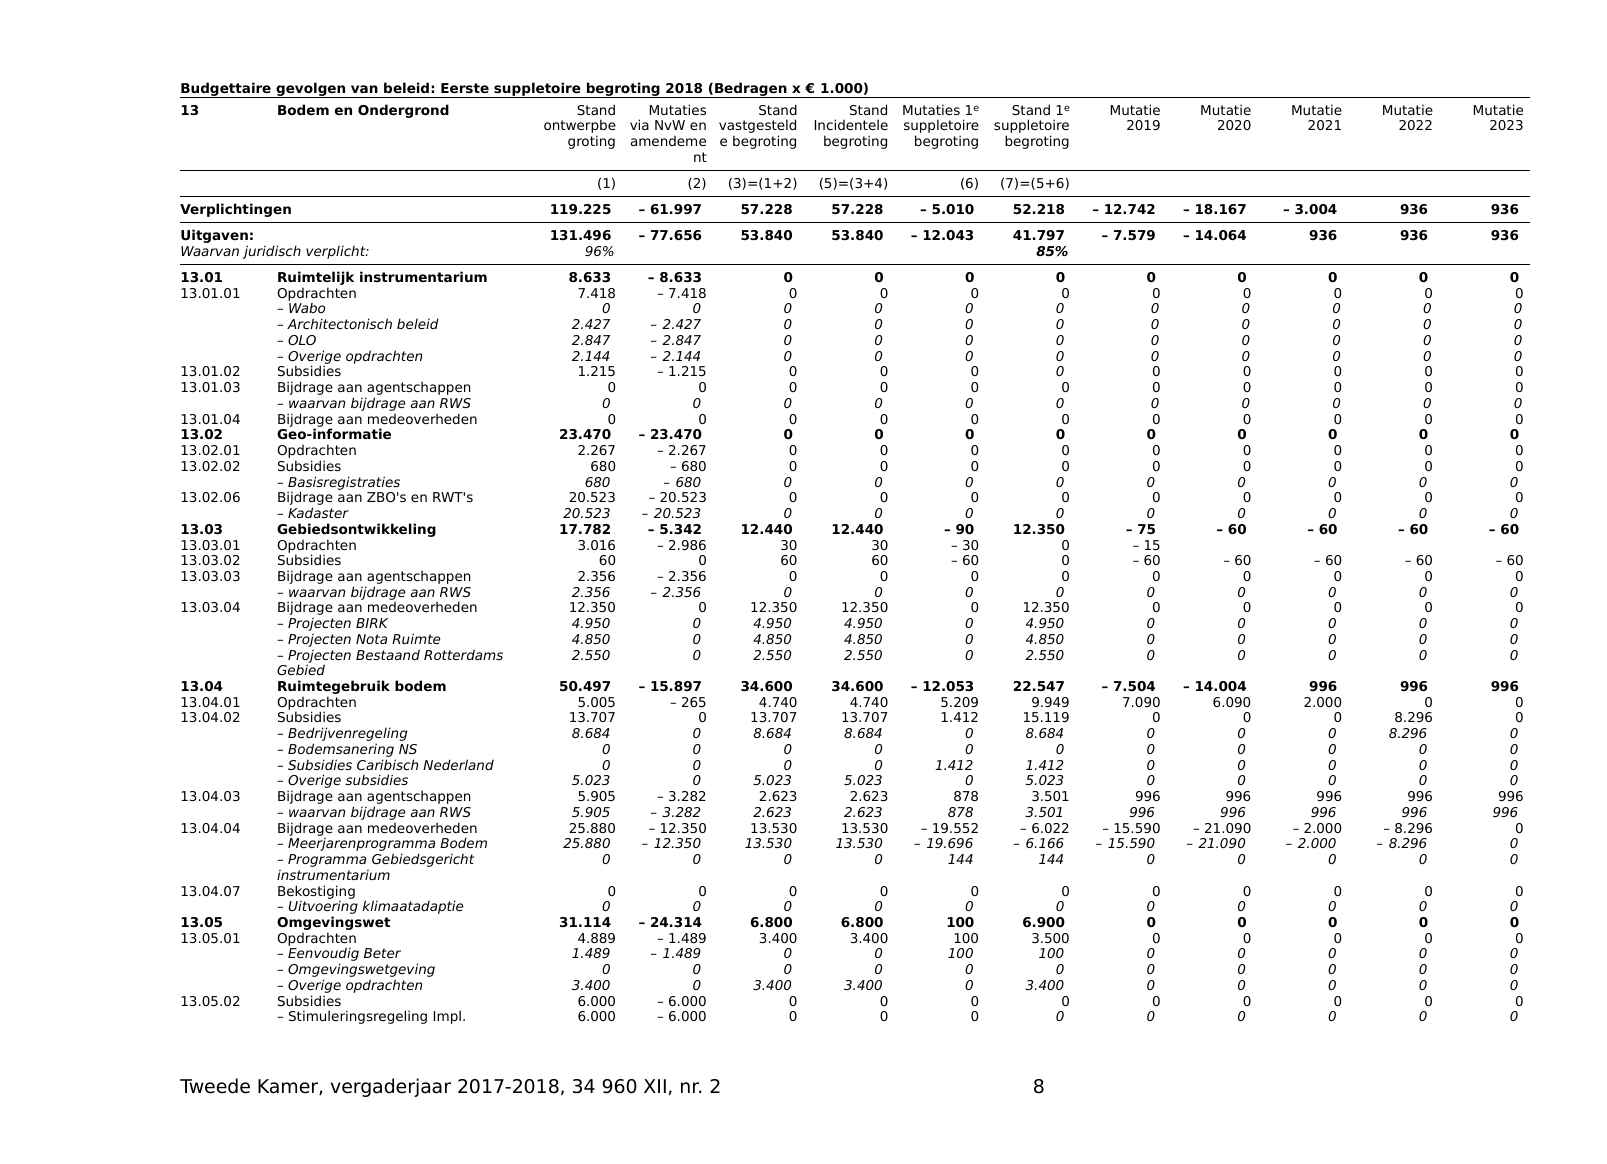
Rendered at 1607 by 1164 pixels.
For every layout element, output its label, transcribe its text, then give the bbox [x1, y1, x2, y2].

table_cell 0 [1348, 773, 1439, 789]
table_cell 8.684 [531, 726, 622, 742]
table_cell 0 [894, 265, 985, 286]
table_cell 0 [713, 490, 803, 506]
table_cell – Bodemsanering NS [271, 742, 531, 757]
table_cell – OLO [271, 333, 531, 348]
table_cell 0 [894, 600, 985, 616]
table_cell 13.03.01 [180, 537, 271, 553]
table_cell Stand Incidentele begroting [803, 98, 894, 170]
table_cell 2.144 [531, 349, 622, 364]
table_cell 5.905 [531, 789, 622, 805]
table_cell 8.296 [1348, 726, 1439, 742]
table_cell 13.04.07 [180, 883, 271, 899]
table_cell 0 [894, 301, 985, 317]
table_cell 12.440 [803, 522, 894, 537]
table_cell 0 [713, 946, 803, 962]
table_cell – 2.986 [622, 537, 712, 553]
table_cell 0 [1076, 265, 1166, 286]
table_cell 0 [1166, 317, 1257, 333]
table_cell 0 [1348, 380, 1439, 396]
table_cell 0 [622, 600, 712, 616]
table_cell 0 [1076, 474, 1166, 490]
table_cell – 60 [894, 553, 985, 569]
table_cell Ruimtelijk instrumentarium [271, 265, 531, 286]
table_cell [180, 585, 271, 600]
table_cell 0 [1257, 569, 1348, 584]
table_cell 20.523 [531, 490, 622, 506]
table_cell 57.228 [803, 197, 894, 222]
table_cell – 20.523 [622, 506, 712, 522]
table_cell 0 [531, 852, 622, 883]
table_cell 0 [622, 648, 712, 679]
table_cell [180, 632, 271, 647]
table_cell – 2.427 [622, 317, 712, 333]
table_cell 0 [1439, 474, 1529, 490]
table_cell – Overige subsidies [271, 773, 531, 789]
table_cell 0 [1166, 616, 1257, 632]
table_cell 0 [803, 317, 894, 333]
table_cell 0 [1439, 978, 1529, 993]
table_cell 12.350 [713, 600, 803, 616]
table_cell – 8.633 [622, 265, 712, 286]
table_cell 30 [713, 537, 803, 553]
table_cell 13.530 [803, 820, 894, 836]
table_cell 8.684 [803, 726, 894, 742]
table_cell 0 [1257, 427, 1348, 443]
table_cell 0 [1348, 427, 1439, 443]
table_cell 0 [713, 286, 803, 301]
table_cell – 12.350 [622, 820, 712, 836]
table_cell [803, 244, 894, 264]
table_cell 0 [1348, 946, 1439, 962]
table_cell 996 [1439, 789, 1529, 805]
table_cell Omgevingswet [271, 915, 531, 931]
table_cell 0 [803, 265, 894, 286]
table_cell – Projecten Bestaand Rotterdams Gebied [271, 648, 531, 679]
table_cell 0 [1439, 962, 1529, 978]
table_cell [180, 805, 271, 820]
table_cell 13.04.03 [180, 789, 271, 805]
table_cell 0 [1166, 1009, 1257, 1025]
table_cell 0 [1348, 585, 1439, 600]
table_cell 8.684 [985, 726, 1076, 742]
table_cell 119.225 [531, 197, 622, 222]
table_cell Stand vastgestelde begroting [713, 98, 803, 170]
table_cell 0 [894, 459, 985, 474]
table_cell 0 [531, 742, 622, 757]
table_cell 0 [1076, 915, 1166, 931]
table_cell 1.215 [531, 364, 622, 380]
table_cell 0 [894, 443, 985, 459]
table_cell – 15.590 [1076, 820, 1166, 836]
table_cell – 60 [1166, 553, 1257, 569]
table_cell 5.905 [531, 805, 622, 820]
table_cell 0 [1166, 459, 1257, 474]
table_cell 0 [713, 1009, 803, 1025]
table_cell 3.400 [713, 978, 803, 993]
table_cell – 265 [622, 695, 712, 710]
table_cell 13.707 [531, 710, 622, 726]
table_cell 0 [1439, 301, 1529, 317]
table_cell Bijdrage aan ZBO's en RWT's [271, 490, 531, 506]
table_cell 0 [531, 301, 622, 317]
table_cell – waarvan bijdrage aan RWS [271, 396, 531, 411]
table_cell 0 [803, 852, 894, 883]
table_cell 13.04.02 [180, 710, 271, 726]
table_cell 41.797 [985, 223, 1076, 244]
table_cell 0 [531, 962, 622, 978]
table_cell 936 [1439, 223, 1529, 244]
table_cell 4.889 [531, 931, 622, 946]
table_cell 0 [622, 301, 712, 317]
table_cell 0 [1076, 301, 1166, 317]
table_cell 0 [1257, 286, 1348, 301]
table_cell Mutatie 2019 [1076, 98, 1166, 170]
table_cell 0 [1348, 962, 1439, 978]
table_cell 0 [985, 899, 1076, 915]
table_cell 23.470 [531, 427, 622, 443]
table_cell [180, 349, 271, 364]
table_cell 0 [1257, 474, 1348, 490]
table_cell 0 [1439, 600, 1529, 616]
table_cell – 6.000 [622, 994, 712, 1009]
table_cell 0 [1166, 758, 1257, 773]
table_cell 13.01.01 [180, 286, 271, 301]
table_cell 30 [803, 537, 894, 553]
table_cell 0 [1348, 978, 1439, 993]
table_cell 0 [1348, 852, 1439, 883]
table_cell 6.900 [985, 915, 1076, 931]
table_cell – waarvan bijdrage aan RWS [271, 805, 531, 820]
table_cell 680 [531, 459, 622, 474]
table_cell 0 [1439, 459, 1529, 474]
table_cell 13.05.01 [180, 931, 271, 946]
table_cell 4.740 [713, 695, 803, 710]
table_cell Subsidies [271, 459, 531, 474]
table_cell 0 [1257, 962, 1348, 978]
table_cell 100 [894, 915, 985, 931]
table_cell 0 [894, 427, 985, 443]
table_cell 0 [803, 301, 894, 317]
table_cell 31.114 [531, 915, 622, 931]
table_cell [1166, 537, 1257, 553]
table_cell (6) [894, 171, 985, 196]
table_cell – 14.064 [1166, 223, 1257, 244]
table_cell 936 [1257, 223, 1348, 244]
table_cell 0 [1348, 632, 1439, 647]
table_cell 0 [803, 459, 894, 474]
table_cell 5.023 [713, 773, 803, 789]
table_cell 0 [622, 411, 712, 427]
table_cell 0 [803, 380, 894, 396]
table_cell – 60 [1439, 522, 1529, 537]
table_cell 0 [1076, 443, 1166, 459]
table_cell 680 [531, 474, 622, 490]
table_cell Uitgaven: [180, 223, 531, 244]
table_cell – Kadaster [271, 506, 531, 522]
table_cell 0 [713, 265, 803, 286]
table_cell 0 [622, 852, 712, 883]
table_cell [180, 616, 271, 632]
table_cell 0 [1076, 427, 1166, 443]
table_cell 0 [1348, 286, 1439, 301]
table_cell 0 [1439, 648, 1529, 679]
table_cell 2.356 [531, 569, 622, 584]
table_cell [1257, 171, 1348, 196]
table_cell 0 [713, 883, 803, 899]
table_cell 0 [1166, 474, 1257, 490]
table_cell 0 [985, 883, 1076, 899]
table_cell 0 [622, 742, 712, 757]
table_cell 0 [1166, 852, 1257, 883]
table_cell 3.400 [803, 978, 894, 993]
table_cell 0 [1076, 317, 1166, 333]
table_cell 13.03.03 [180, 569, 271, 584]
table_cell – 15.897 [622, 679, 712, 694]
table_cell 0 [894, 569, 985, 584]
table_cell 0 [531, 380, 622, 396]
table_cell 0 [1076, 726, 1166, 742]
table_cell 0 [1439, 364, 1529, 380]
table_cell – Omgevingswetgeving [271, 962, 531, 978]
table_cell 0 [1076, 899, 1166, 915]
table_cell 0 [803, 742, 894, 757]
table_cell 0 [1348, 506, 1439, 522]
table_cell Bijdrage aan medeoverheden [271, 411, 531, 427]
table_cell 0 [985, 459, 1076, 474]
table_cell 2.550 [713, 648, 803, 679]
table_cell 4.850 [803, 632, 894, 647]
table_cell 0 [985, 265, 1076, 286]
table_cell 0 [894, 396, 985, 411]
table_cell 0 [1076, 411, 1166, 427]
table_cell 6.000 [531, 994, 622, 1009]
table_cell – 1.215 [622, 364, 712, 380]
table_cell 0 [1439, 758, 1529, 773]
table_cell 4.950 [531, 616, 622, 632]
table_cell 0 [1257, 946, 1348, 962]
table_cell Bekostiging [271, 883, 531, 899]
table_cell 0 [1166, 600, 1257, 616]
table_cell 0 [1257, 758, 1348, 773]
table_header Budgettaire gevolgen van beleid: Eerste suppletoire begroting 2018 (Bedragen x € 1.000) [180, 81, 1529, 97]
table_cell – 2.356 [622, 585, 712, 600]
table_cell 0 [894, 585, 985, 600]
table_cell 53.840 [803, 223, 894, 244]
table_cell – Architectonisch beleid [271, 317, 531, 333]
table_cell 0 [1166, 411, 1257, 427]
table_cell 0 [1257, 585, 1348, 600]
table_cell 0 [985, 474, 1076, 490]
table_cell 53.840 [713, 223, 803, 244]
table_cell 144 [985, 852, 1076, 883]
table_cell 2.000 [1257, 695, 1348, 710]
table_cell 13.02.01 [180, 443, 271, 459]
table_cell 100 [894, 931, 985, 946]
table_cell 0 [622, 616, 712, 632]
table_cell 5.023 [531, 773, 622, 789]
table_cell 12.350 [531, 600, 622, 616]
table_cell 0 [894, 994, 985, 1009]
table_cell 13.01 [180, 265, 271, 286]
table_cell Mutaties via NvW en amendement [622, 98, 712, 170]
table_cell 0 [1076, 883, 1166, 899]
table_cell 13.01.04 [180, 411, 271, 427]
table_cell 0 [1348, 411, 1439, 427]
table_cell 0 [1439, 286, 1529, 301]
table_cell – 60 [1166, 522, 1257, 537]
table_cell 0 [1439, 773, 1529, 789]
table_cell – 12.742 [1076, 197, 1166, 222]
table_cell 0 [985, 506, 1076, 522]
table_cell [1439, 244, 1529, 264]
table_cell 0 [1439, 396, 1529, 411]
table_cell 34.600 [713, 679, 803, 694]
table_cell 0 [1257, 333, 1348, 348]
table_cell 0 [1257, 883, 1348, 899]
table_cell 9.949 [985, 695, 1076, 710]
table_cell [894, 244, 985, 264]
table_cell 0 [985, 411, 1076, 427]
table_cell 996 [1076, 789, 1166, 805]
table_cell 85% [985, 244, 1076, 264]
table_cell 2.550 [531, 648, 622, 679]
table_cell 0 [894, 616, 985, 632]
table_cell 0 [713, 427, 803, 443]
table_cell 0 [1257, 742, 1348, 757]
table_cell 0 [1348, 396, 1439, 411]
table_cell – 5.010 [894, 197, 985, 222]
table_cell – 2.847 [622, 333, 712, 348]
table_cell – 60 [1257, 553, 1348, 569]
table_cell – 18.167 [1166, 197, 1257, 222]
table_cell 0 [622, 632, 712, 647]
table_cell – 7.504 [1076, 679, 1166, 694]
table_cell 0 [1166, 710, 1257, 726]
table_cell 0 [622, 978, 712, 993]
table_cell – 7.418 [622, 286, 712, 301]
table_cell – Wabo [271, 301, 531, 317]
table_cell Bijdrage aan medeoverheden [271, 600, 531, 616]
table_cell 996 [1348, 789, 1439, 805]
table_cell 0 [894, 380, 985, 396]
table_cell – 7.579 [1076, 223, 1166, 244]
table_cell 0 [1257, 852, 1348, 883]
table_cell 0 [1257, 380, 1348, 396]
table_cell 22.547 [985, 679, 1076, 694]
table_cell – Stimuleringsregeling Impl. [271, 1009, 531, 1025]
table_cell 0 [713, 962, 803, 978]
table_cell 0 [1166, 443, 1257, 459]
table_cell Bijdrage aan agentschappen [271, 380, 531, 396]
table_cell 0 [1348, 994, 1439, 1009]
table_cell 60 [803, 553, 894, 569]
table_cell 0 [1076, 585, 1166, 600]
table_cell – Projecten Nota Ruimte [271, 632, 531, 647]
table_cell – 15.590 [1076, 836, 1166, 852]
table_cell 0 [1439, 836, 1529, 852]
table_cell 0 [713, 459, 803, 474]
table_cell – Subsidies Caribisch Nederland [271, 758, 531, 773]
table_cell 0 [1439, 317, 1529, 333]
table_cell 0 [894, 506, 985, 522]
table_cell 4.950 [985, 616, 1076, 632]
table_cell 5.023 [803, 773, 894, 789]
table_cell 0 [894, 349, 985, 364]
table_cell 13.03.04 [180, 600, 271, 616]
table_cell 0 [1348, 459, 1439, 474]
table_cell 0 [1166, 883, 1257, 899]
table_cell 0 [1166, 899, 1257, 915]
table_cell 13.530 [803, 836, 894, 852]
table_cell 0 [1076, 742, 1166, 757]
table_cell 3.400 [985, 978, 1076, 993]
table_cell 0 [894, 726, 985, 742]
table_cell 0 [894, 742, 985, 757]
table_cell 0 [803, 396, 894, 411]
table_cell 0 [1166, 585, 1257, 600]
table_cell [1439, 171, 1529, 196]
table_cell 0 [894, 490, 985, 506]
table_cell – 6.166 [985, 836, 1076, 852]
table_cell – 6.000 [622, 1009, 712, 1025]
table_cell – 1.489 [622, 946, 712, 962]
table_cell 13.530 [713, 836, 803, 852]
table_cell 0 [985, 553, 1076, 569]
table_cell 996 [1257, 805, 1348, 820]
table_cell – 2.000 [1257, 820, 1348, 836]
table_cell 0 [894, 411, 985, 427]
table_cell 0 [803, 1009, 894, 1025]
table_cell 12.350 [985, 600, 1076, 616]
table_cell 8.296 [1348, 710, 1439, 726]
table_cell 0 [1166, 632, 1257, 647]
table_cell Subsidies [271, 994, 531, 1009]
table_cell 5.209 [894, 695, 985, 710]
table_cell 0 [531, 883, 622, 899]
table_cell 0 [1166, 286, 1257, 301]
table_cell 2.550 [803, 648, 894, 679]
table_cell 0 [894, 648, 985, 679]
table_cell 0 [985, 427, 1076, 443]
table_cell 34.600 [803, 679, 894, 694]
table_cell 0 [894, 474, 985, 490]
table_cell – 3.282 [622, 789, 712, 805]
table_cell 13.03 [180, 522, 271, 537]
table_cell 936 [1348, 197, 1439, 222]
table_cell 0 [1076, 648, 1166, 679]
table_cell [1166, 171, 1257, 196]
table_cell 0 [1166, 773, 1257, 789]
table_cell – 60 [1257, 522, 1348, 537]
table_cell 0 [622, 883, 712, 899]
table_cell [180, 836, 271, 852]
table_cell 0 [894, 1009, 985, 1025]
table_cell 0 [1257, 899, 1348, 915]
table_cell 0 [1439, 742, 1529, 757]
table_cell 0 [1348, 931, 1439, 946]
table_cell [713, 244, 803, 264]
table_cell 52.218 [985, 197, 1076, 222]
table_cell – Projecten BIRK [271, 616, 531, 632]
table_cell 996 [1257, 679, 1348, 694]
table_cell 1.489 [531, 946, 622, 962]
table_cell 0 [713, 585, 803, 600]
table_cell 25.880 [531, 820, 622, 836]
table_cell 0 [1166, 490, 1257, 506]
table_cell 0 [1348, 569, 1439, 584]
table_cell Mutatie 2020 [1166, 98, 1257, 170]
table_cell – 8.296 [1348, 836, 1439, 852]
table_cell 2.623 [713, 805, 803, 820]
table_cell 0 [713, 380, 803, 396]
table_cell 2.267 [531, 443, 622, 459]
table_cell 0 [1076, 632, 1166, 647]
table_cell [1257, 244, 1348, 264]
table_cell 13.707 [803, 710, 894, 726]
table_cell Mutatie 2021 [1257, 98, 1348, 170]
table_cell 996 [1439, 679, 1529, 694]
table_cell 0 [1257, 301, 1348, 317]
table_cell 0 [1348, 317, 1439, 333]
table_cell – 60 [1439, 553, 1529, 569]
table_cell 0 [1076, 349, 1166, 364]
table_cell 0 [1076, 459, 1166, 474]
table_cell 0 [1076, 978, 1166, 993]
table_cell 0 [531, 758, 622, 773]
table_cell 0 [1076, 1009, 1166, 1025]
table_cell [1076, 171, 1166, 196]
table_cell 0 [803, 569, 894, 584]
table_cell 0 [803, 443, 894, 459]
table_cell 0 [985, 537, 1076, 553]
table_cell 0 [1076, 946, 1166, 962]
table_cell 0 [622, 773, 712, 789]
table_cell 0 [1076, 994, 1166, 1009]
table_cell 100 [985, 946, 1076, 962]
table_cell 0 [713, 317, 803, 333]
table_cell 8.633 [531, 265, 622, 286]
table_cell 0 [713, 349, 803, 364]
table_cell – Uitvoering klimaatadaptie [271, 899, 531, 915]
table_cell 0 [894, 962, 985, 978]
table_cell 13.530 [713, 820, 803, 836]
table_cell 13.03.02 [180, 553, 271, 569]
table_cell 50.497 [531, 679, 622, 694]
table_cell 0 [622, 710, 712, 726]
table_cell 5.005 [531, 695, 622, 710]
table_cell 7.090 [1076, 695, 1166, 710]
table_cell 2.427 [531, 317, 622, 333]
table_cell 0 [803, 286, 894, 301]
table_cell [180, 742, 271, 757]
table_cell – 680 [622, 459, 712, 474]
table_cell 0 [1439, 443, 1529, 459]
table_cell 0 [1439, 632, 1529, 647]
table_cell 0 [1439, 490, 1529, 506]
table_cell 996 [1257, 789, 1348, 805]
table_cell – 23.470 [622, 427, 712, 443]
table_cell [180, 333, 271, 348]
table_cell 0 [803, 364, 894, 380]
table_cell [180, 648, 271, 679]
table_cell – 75 [1076, 522, 1166, 537]
table_cell 0 [1439, 349, 1529, 364]
table_cell [180, 978, 271, 993]
table_cell 13.05.02 [180, 994, 271, 1009]
table_cell 0 [803, 962, 894, 978]
table_cell – 2.144 [622, 349, 712, 364]
table_cell 0 [713, 506, 803, 522]
table_cell Bodem en Ondergrond [271, 98, 531, 170]
table_cell 3.500 [985, 931, 1076, 946]
table_cell 0 [1166, 506, 1257, 522]
table_cell 0 [622, 899, 712, 915]
table_cell 1.412 [985, 758, 1076, 773]
table_cell 0 [985, 585, 1076, 600]
table_cell 0 [1166, 265, 1257, 286]
table_cell [271, 171, 531, 196]
table_cell 0 [1076, 380, 1166, 396]
table_cell 0 [985, 569, 1076, 584]
table_cell – 21.090 [1166, 820, 1257, 836]
table_cell 0 [1439, 411, 1529, 427]
table_cell 3.016 [531, 537, 622, 553]
table_cell 0 [1348, 1009, 1439, 1025]
table_cell 3.400 [713, 931, 803, 946]
table_cell 0 [985, 396, 1076, 411]
table_cell 1.412 [894, 758, 985, 773]
table_cell 4.850 [713, 632, 803, 647]
table_cell 6.800 [713, 915, 803, 931]
table_cell 144 [894, 852, 985, 883]
table_cell [180, 506, 271, 522]
table_cell 0 [713, 301, 803, 317]
table_cell 0 [1348, 600, 1439, 616]
table_cell – 14.004 [1166, 679, 1257, 694]
table_cell 0 [1257, 443, 1348, 459]
table_cell 0 [1439, 931, 1529, 946]
table_cell 0 [1166, 962, 1257, 978]
table_cell 0 [894, 883, 985, 899]
table_cell [1257, 537, 1348, 553]
table_cell – 2.356 [622, 569, 712, 584]
table_cell 0 [1348, 490, 1439, 506]
table_cell 0 [1257, 411, 1348, 427]
table_cell Mutaties 1e suppletoire begroting [894, 98, 985, 170]
table_cell Ruimtegebruik bodem [271, 679, 531, 694]
table_cell – 30 [894, 537, 985, 553]
table_cell 6.800 [803, 915, 894, 931]
table_cell 0 [803, 411, 894, 427]
table_cell 0 [985, 301, 1076, 317]
table_cell [180, 301, 271, 317]
table_cell [180, 852, 271, 883]
table_cell 15.119 [985, 710, 1076, 726]
table_cell 0 [1257, 317, 1348, 333]
table_cell 13.02.02 [180, 459, 271, 474]
table_cell 13.02 [180, 427, 271, 443]
table_cell Opdrachten [271, 443, 531, 459]
table_cell [622, 244, 712, 264]
table_cell 60 [531, 553, 622, 569]
table_cell 0 [894, 364, 985, 380]
table_cell 936 [1348, 223, 1439, 244]
table_cell 878 [894, 805, 985, 820]
table_cell 0 [985, 286, 1076, 301]
table_cell 0 [894, 317, 985, 333]
table_cell 0 [1257, 773, 1348, 789]
table_cell 0 [1439, 1009, 1529, 1025]
table_cell 0 [713, 474, 803, 490]
table_cell – 2.267 [622, 443, 712, 459]
table_cell 0 [1076, 710, 1166, 726]
table_cell 12.350 [985, 522, 1076, 537]
table_cell (7)=(5+6) [985, 171, 1076, 196]
table_cell 0 [1166, 931, 1257, 946]
table_cell 0 [1166, 994, 1257, 1009]
table_cell 0 [803, 946, 894, 962]
table_cell 25.880 [531, 836, 622, 852]
table_cell 0 [713, 396, 803, 411]
table_cell 0 [1076, 286, 1166, 301]
table_cell 2.623 [713, 789, 803, 805]
table_cell [180, 317, 271, 333]
table_cell – 680 [622, 474, 712, 490]
table_cell 96% [531, 244, 622, 264]
table_cell 0 [1076, 396, 1166, 411]
table_cell – 24.314 [622, 915, 712, 931]
table_cell 13.01.02 [180, 364, 271, 380]
table_cell 0 [1257, 710, 1348, 726]
table_cell 0 [985, 962, 1076, 978]
table_cell 0 [1076, 600, 1166, 616]
table_cell 0 [1439, 380, 1529, 396]
table_cell 0 [713, 742, 803, 757]
table_cell – 20.523 [622, 490, 712, 506]
table_cell 0 [1166, 946, 1257, 962]
table_cell 0 [1076, 758, 1166, 773]
table_cell 0 [894, 286, 985, 301]
table_cell 0 [1439, 899, 1529, 915]
table_cell 0 [1348, 883, 1439, 899]
table_cell [1439, 537, 1529, 553]
table_cell 0 [1348, 349, 1439, 364]
table_cell 20.523 [531, 506, 622, 522]
table_cell 0 [803, 883, 894, 899]
table_cell [1076, 244, 1166, 264]
table_cell Opdrachten [271, 931, 531, 946]
table_cell 0 [894, 632, 985, 647]
table_cell 0 [1439, 506, 1529, 522]
table_cell 0 [1166, 396, 1257, 411]
table_cell 0 [985, 364, 1076, 380]
table_cell 0 [985, 742, 1076, 757]
table_cell 996 [1076, 805, 1166, 820]
table_cell 13.02.06 [180, 490, 271, 506]
table_cell 0 [985, 317, 1076, 333]
table_cell 996 [1166, 805, 1257, 820]
table_cell – Eenvoudig Beter [271, 946, 531, 962]
table_cell 12.440 [713, 522, 803, 537]
table_cell Mutatie 2022 [1348, 98, 1439, 170]
table_cell 0 [1257, 349, 1348, 364]
table_cell Waarvan juridisch verplicht: [180, 244, 531, 264]
table_cell – Overige opdrachten [271, 349, 531, 364]
table_cell 13.707 [713, 710, 803, 726]
table_cell 0 [1166, 648, 1257, 679]
table_cell 3.400 [531, 978, 622, 993]
table_cell Bijdrage aan agentschappen [271, 569, 531, 584]
table_cell – 90 [894, 522, 985, 537]
table_cell (5)=(3+4) [803, 171, 894, 196]
table_cell 2.356 [531, 585, 622, 600]
table_cell 57.228 [713, 197, 803, 222]
table_cell 0 [985, 490, 1076, 506]
table_cell 0 [1348, 758, 1439, 773]
table_cell 0 [1439, 852, 1529, 883]
table_cell 0 [1439, 820, 1529, 836]
table_cell 996 [1348, 805, 1439, 820]
table_cell Bijdrage aan medeoverheden [271, 820, 531, 836]
table_cell 3.501 [985, 805, 1076, 820]
table_cell 0 [713, 899, 803, 915]
table_cell – 5.342 [622, 522, 712, 537]
table_cell 0 [1439, 946, 1529, 962]
table_cell Bijdrage aan agentschappen [271, 789, 531, 805]
table_cell 4.950 [713, 616, 803, 632]
table_cell 5.023 [985, 773, 1076, 789]
table_cell 0 [803, 490, 894, 506]
table_cell 4.950 [803, 616, 894, 632]
table_cell 0 [1439, 427, 1529, 443]
table_cell 996 [1439, 805, 1529, 820]
table_cell Geo-informatie [271, 427, 531, 443]
table_cell 7.418 [531, 286, 622, 301]
table_cell 0 [531, 899, 622, 915]
table_cell 0 [1439, 915, 1529, 931]
table_cell Gebiedsontwikkeling [271, 522, 531, 537]
table_cell 0 [1439, 710, 1529, 726]
table_cell 0 [1348, 301, 1439, 317]
table_cell 0 [622, 553, 712, 569]
table_cell 0 [1257, 396, 1348, 411]
table_cell 0 [1439, 695, 1529, 710]
table_cell 0 [531, 396, 622, 411]
table_cell – 60 [1076, 553, 1166, 569]
table_cell – 12.350 [622, 836, 712, 852]
table_cell 4.740 [803, 695, 894, 710]
table_cell 0 [1257, 632, 1348, 647]
table_cell 100 [894, 946, 985, 962]
table_cell – Meerjarenprogramma Bodem [271, 836, 531, 852]
table_cell [180, 171, 271, 196]
table_cell 878 [894, 789, 985, 805]
table_cell 0 [713, 569, 803, 584]
table_cell 0 [985, 333, 1076, 348]
table_cell (3)=(1+2) [713, 171, 803, 196]
table_cell 0 [894, 978, 985, 993]
table_cell 0 [1257, 1009, 1348, 1025]
table_cell 6.000 [531, 1009, 622, 1025]
table_cell Subsidies [271, 710, 531, 726]
table_cell 0 [985, 380, 1076, 396]
table_cell 0 [1076, 852, 1166, 883]
table_cell – 77.656 [622, 223, 712, 244]
table_cell 17.782 [531, 522, 622, 537]
table_cell [180, 773, 271, 789]
table_cell 0 [1257, 994, 1348, 1009]
table_cell 0 [1257, 726, 1348, 742]
table_cell 936 [1439, 197, 1529, 222]
table_cell – Programma Gebiedsgericht instrumentarium [271, 852, 531, 883]
table_cell 0 [894, 773, 985, 789]
table_cell 0 [622, 962, 712, 978]
table_cell 0 [1439, 569, 1529, 584]
table_cell 0 [713, 758, 803, 773]
table_cell 131.496 [531, 223, 622, 244]
table_cell 2.623 [803, 789, 894, 805]
table_cell 0 [1166, 978, 1257, 993]
table_cell 0 [985, 994, 1076, 1009]
table_cell 0 [803, 506, 894, 522]
table_cell 0 [803, 427, 894, 443]
table_cell 0 [1348, 742, 1439, 757]
table_cell 0 [1257, 265, 1348, 286]
table_cell [180, 946, 271, 962]
table_cell Stand 1e suppletoire begroting [985, 98, 1076, 170]
table_cell 0 [803, 333, 894, 348]
table_cell 0 [713, 411, 803, 427]
table_cell 0 [1257, 364, 1348, 380]
table_cell 0 [1348, 443, 1439, 459]
table_cell 13.05 [180, 915, 271, 931]
table_cell 8.684 [713, 726, 803, 742]
table_cell 0 [713, 994, 803, 1009]
table_cell 13.01.03 [180, 380, 271, 396]
table_cell 0 [1076, 506, 1166, 522]
table_cell 0 [1439, 585, 1529, 600]
table_cell 0 [1076, 616, 1166, 632]
table_cell 0 [1257, 616, 1348, 632]
table_cell Opdrachten [271, 286, 531, 301]
table_cell [1348, 244, 1439, 264]
table_cell – 21.090 [1166, 836, 1257, 852]
table_cell 0 [1439, 994, 1529, 1009]
table_cell 0 [1348, 695, 1439, 710]
table_cell – 3.004 [1257, 197, 1348, 222]
table_cell 0 [803, 585, 894, 600]
table_cell – 2.000 [1257, 836, 1348, 852]
table_cell 0 [1076, 931, 1166, 946]
table_cell [1348, 171, 1439, 196]
table_cell 6.090 [1166, 695, 1257, 710]
table_cell 0 [1076, 490, 1166, 506]
table_cell 0 [985, 1009, 1076, 1025]
table_cell – 3.282 [622, 805, 712, 820]
table_cell 0 [1348, 265, 1439, 286]
table_cell – 61.997 [622, 197, 712, 222]
table_cell 0 [1257, 459, 1348, 474]
table_cell 0 [1257, 931, 1348, 946]
table_cell 0 [1166, 427, 1257, 443]
table_cell Subsidies [271, 364, 531, 380]
table_cell 2.847 [531, 333, 622, 348]
table_cell (1) [531, 171, 622, 196]
table_cell 0 [1257, 978, 1348, 993]
table_cell 0 [803, 349, 894, 364]
table_cell 0 [1348, 616, 1439, 632]
table_cell 0 [1257, 506, 1348, 522]
table_cell 0 [1348, 915, 1439, 931]
table_cell Stand ontwerpbegroting [531, 98, 622, 170]
table_cell 12.350 [803, 600, 894, 616]
table_cell 0 [1439, 333, 1529, 348]
table_cell [180, 758, 271, 773]
table_cell 0 [1166, 569, 1257, 584]
table_cell 0 [1348, 648, 1439, 679]
table_cell – waarvan bijdrage aan RWS [271, 585, 531, 600]
table_cell 0 [1439, 265, 1529, 286]
table_cell [180, 474, 271, 490]
table_cell 0 [1439, 726, 1529, 742]
table_cell – 60 [1348, 553, 1439, 569]
table_cell [180, 962, 271, 978]
table_cell 0 [985, 443, 1076, 459]
table_cell 0 [1257, 915, 1348, 931]
table_cell 0 [803, 474, 894, 490]
table_cell 0 [622, 396, 712, 411]
table_cell 0 [1076, 364, 1166, 380]
table_cell 1.412 [894, 710, 985, 726]
table_cell 3.400 [803, 931, 894, 946]
table_cell 4.850 [985, 632, 1076, 647]
table_cell – Basisregistraties [271, 474, 531, 490]
table_cell 0 [713, 443, 803, 459]
table_cell 996 [1166, 789, 1257, 805]
table_cell 0 [713, 364, 803, 380]
table_cell 0 [1076, 569, 1166, 584]
table_cell [180, 396, 271, 411]
table_cell – 6.022 [985, 820, 1076, 836]
table_cell 13.04 [180, 679, 271, 694]
table_cell Mutatie 2023 [1439, 98, 1529, 170]
table_cell 0 [894, 333, 985, 348]
table_cell 0 [531, 411, 622, 427]
table_cell 0 [622, 758, 712, 773]
table_cell 0 [1257, 490, 1348, 506]
table_cell Opdrachten [271, 695, 531, 710]
table_cell 0 [622, 380, 712, 396]
table_cell 0 [803, 758, 894, 773]
table_cell 0 [1257, 600, 1348, 616]
table_cell 0 [1166, 726, 1257, 742]
table_cell 0 [1348, 899, 1439, 915]
table_cell Opdrachten [271, 537, 531, 553]
table_cell 0 [1076, 773, 1166, 789]
table_cell 0 [803, 899, 894, 915]
table_cell (2) [622, 171, 712, 196]
table_cell 13.04.01 [180, 695, 271, 710]
table_cell [1348, 537, 1439, 553]
table_cell 0 [1348, 474, 1439, 490]
table_cell 0 [1166, 364, 1257, 380]
table_cell – 19.696 [894, 836, 985, 852]
table_cell – 12.043 [894, 223, 985, 244]
table_cell 0 [1439, 883, 1529, 899]
table_cell 60 [713, 553, 803, 569]
table_cell [1166, 244, 1257, 264]
table_cell [180, 899, 271, 915]
table_cell Verplichtingen [180, 197, 531, 222]
table_cell – 15 [1076, 537, 1166, 553]
table_cell Subsidies [271, 553, 531, 569]
table_cell 4.850 [531, 632, 622, 647]
table_cell 2.623 [803, 805, 894, 820]
table_cell 0 [1439, 616, 1529, 632]
table_cell 0 [622, 726, 712, 742]
table_cell 0 [1166, 349, 1257, 364]
table_cell 0 [1166, 380, 1257, 396]
table_cell – 1.489 [622, 931, 712, 946]
table_cell – 19.552 [894, 820, 985, 836]
table_cell 0 [1257, 648, 1348, 679]
table_cell 0 [1166, 742, 1257, 757]
table_cell 3.501 [985, 789, 1076, 805]
table_cell 0 [1076, 333, 1166, 348]
table_cell 996 [1348, 679, 1439, 694]
table_cell 0 [1348, 333, 1439, 348]
table_cell 0 [1076, 962, 1166, 978]
table_cell 0 [713, 333, 803, 348]
table_cell 13.04.04 [180, 820, 271, 836]
table_cell 0 [1348, 364, 1439, 380]
table_cell 2.550 [985, 648, 1076, 679]
table_cell [180, 1009, 271, 1025]
table_cell 0 [1166, 301, 1257, 317]
table_cell 0 [1166, 333, 1257, 348]
table_cell – Bedrijvenregeling [271, 726, 531, 742]
table_cell 0 [985, 349, 1076, 364]
table_cell 13 [180, 98, 271, 170]
table_cell – 60 [1348, 522, 1439, 537]
table_cell 0 [1166, 915, 1257, 931]
table_cell – 12.053 [894, 679, 985, 694]
table_cell [180, 726, 271, 742]
table_cell 0 [713, 852, 803, 883]
table_cell – Overige opdrachten [271, 978, 531, 993]
table_cell 0 [803, 994, 894, 1009]
table_cell – 8.296 [1348, 820, 1439, 836]
table_cell 0 [894, 899, 985, 915]
